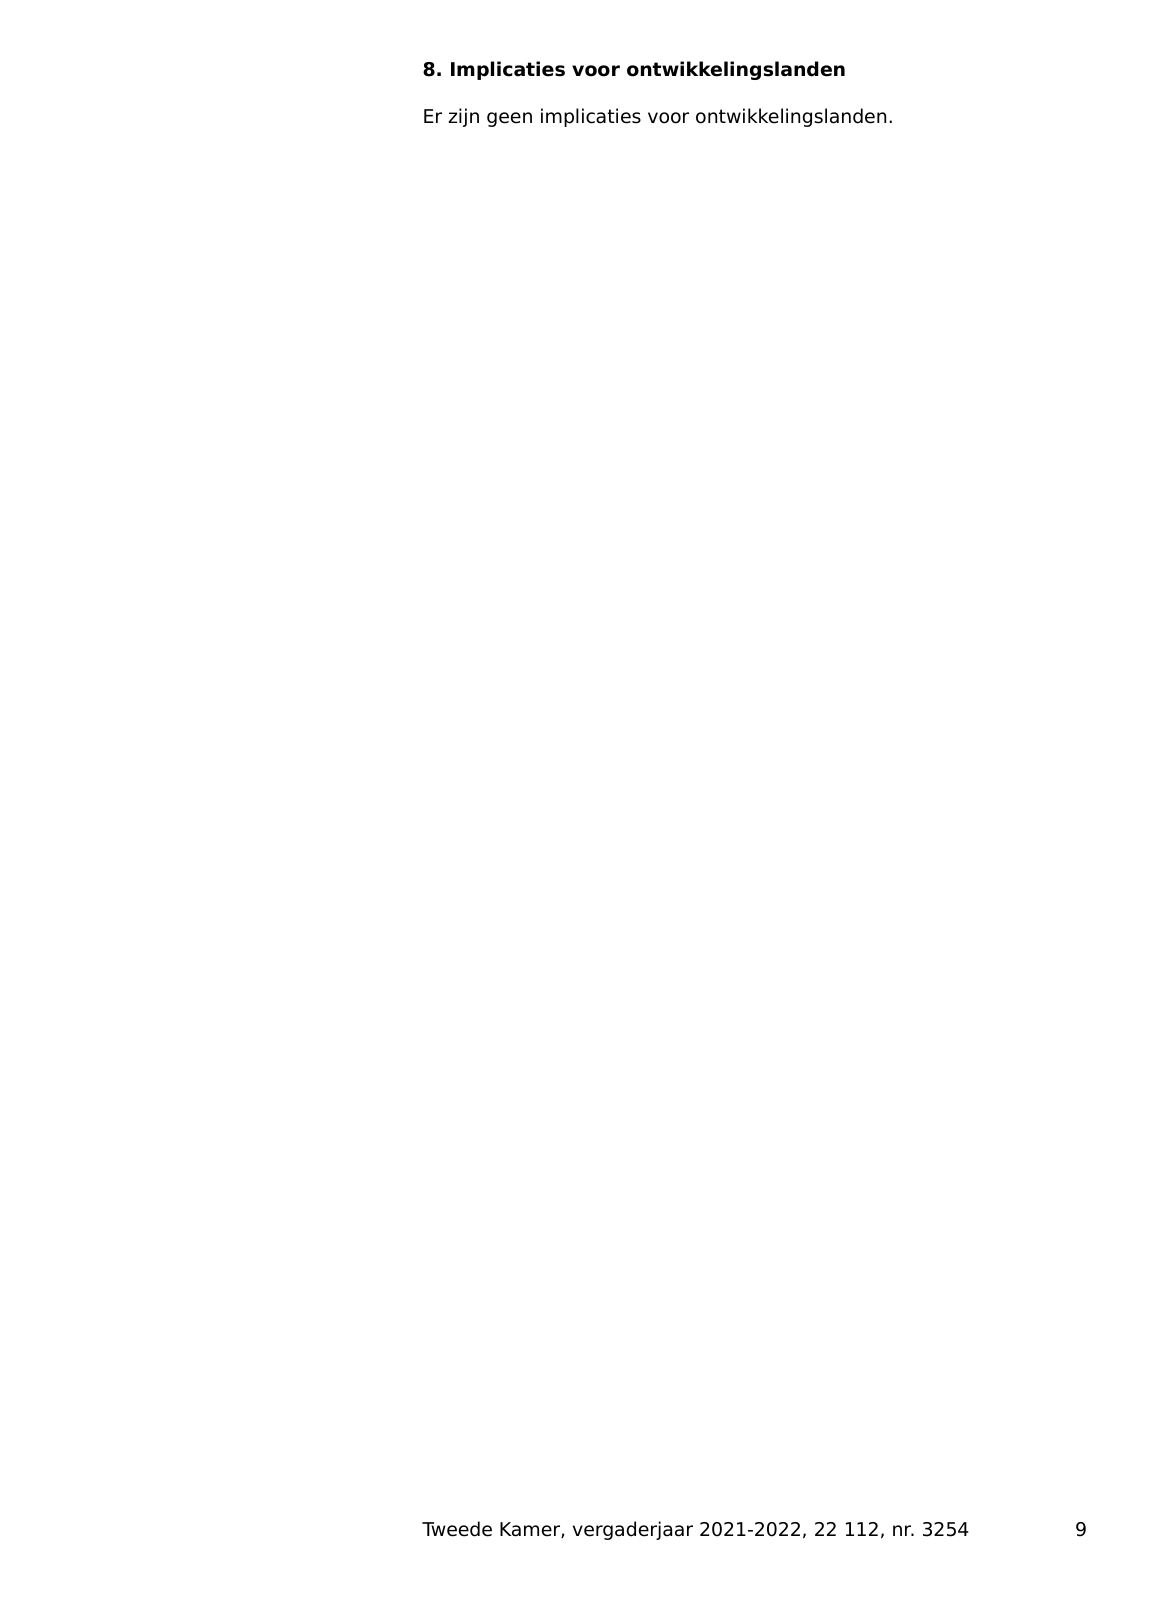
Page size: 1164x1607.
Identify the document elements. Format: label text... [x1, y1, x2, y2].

subtitle 8. Implicaties voor ontwikkelingslanden [422, 59, 1087, 81]
text Er zijn geen implicaties voor ontwikkelingslanden. [422, 106, 1087, 128]
